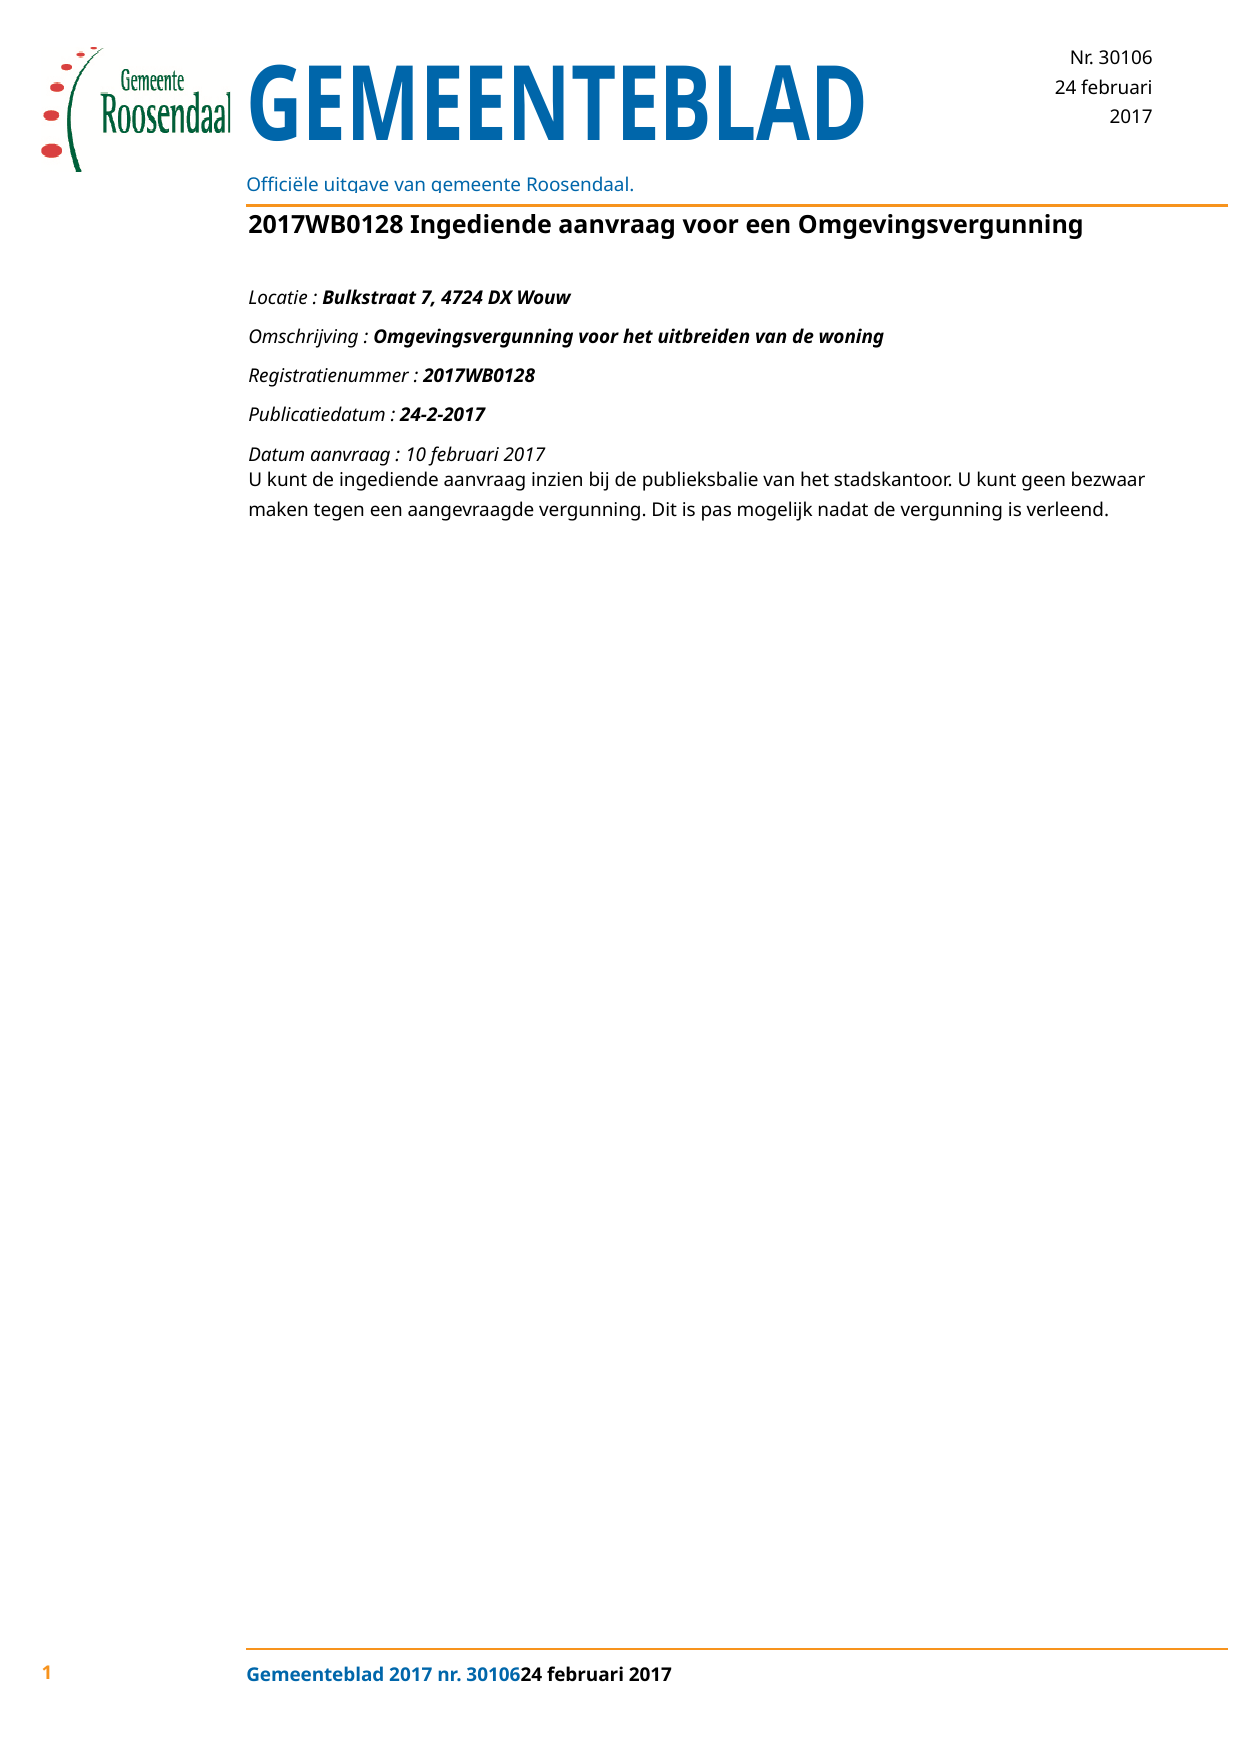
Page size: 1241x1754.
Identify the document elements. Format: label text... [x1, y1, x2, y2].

text Datum aanvraag : 10 februari 2017 [248, 441, 1152, 467]
text Publicatiedatum : 24-2-2017 [248, 402, 1152, 427]
text Locatie : Bulkstraat 7, 4724 DX Wouw [248, 284, 1152, 309]
text 2017WB0128 Ingediende aanvraag voor een Omgevingsvergunning [248, 207, 1152, 241]
text Omschrijving : Omgevingsvergunning voor het uitbreiden van de woning [248, 323, 1152, 349]
picture [41, 47, 231, 172]
text U kunt de ingediende aanvraag inzien bij de publieksbalie van het stadskantoor. U kunt geen bezwaar maken tegen een aangevraagde vergunning. Dit is pas mogelijk nadat de vergunning is verleend. [248, 467, 1152, 522]
text Registratienummer : 2017WB0128 [248, 362, 1152, 388]
